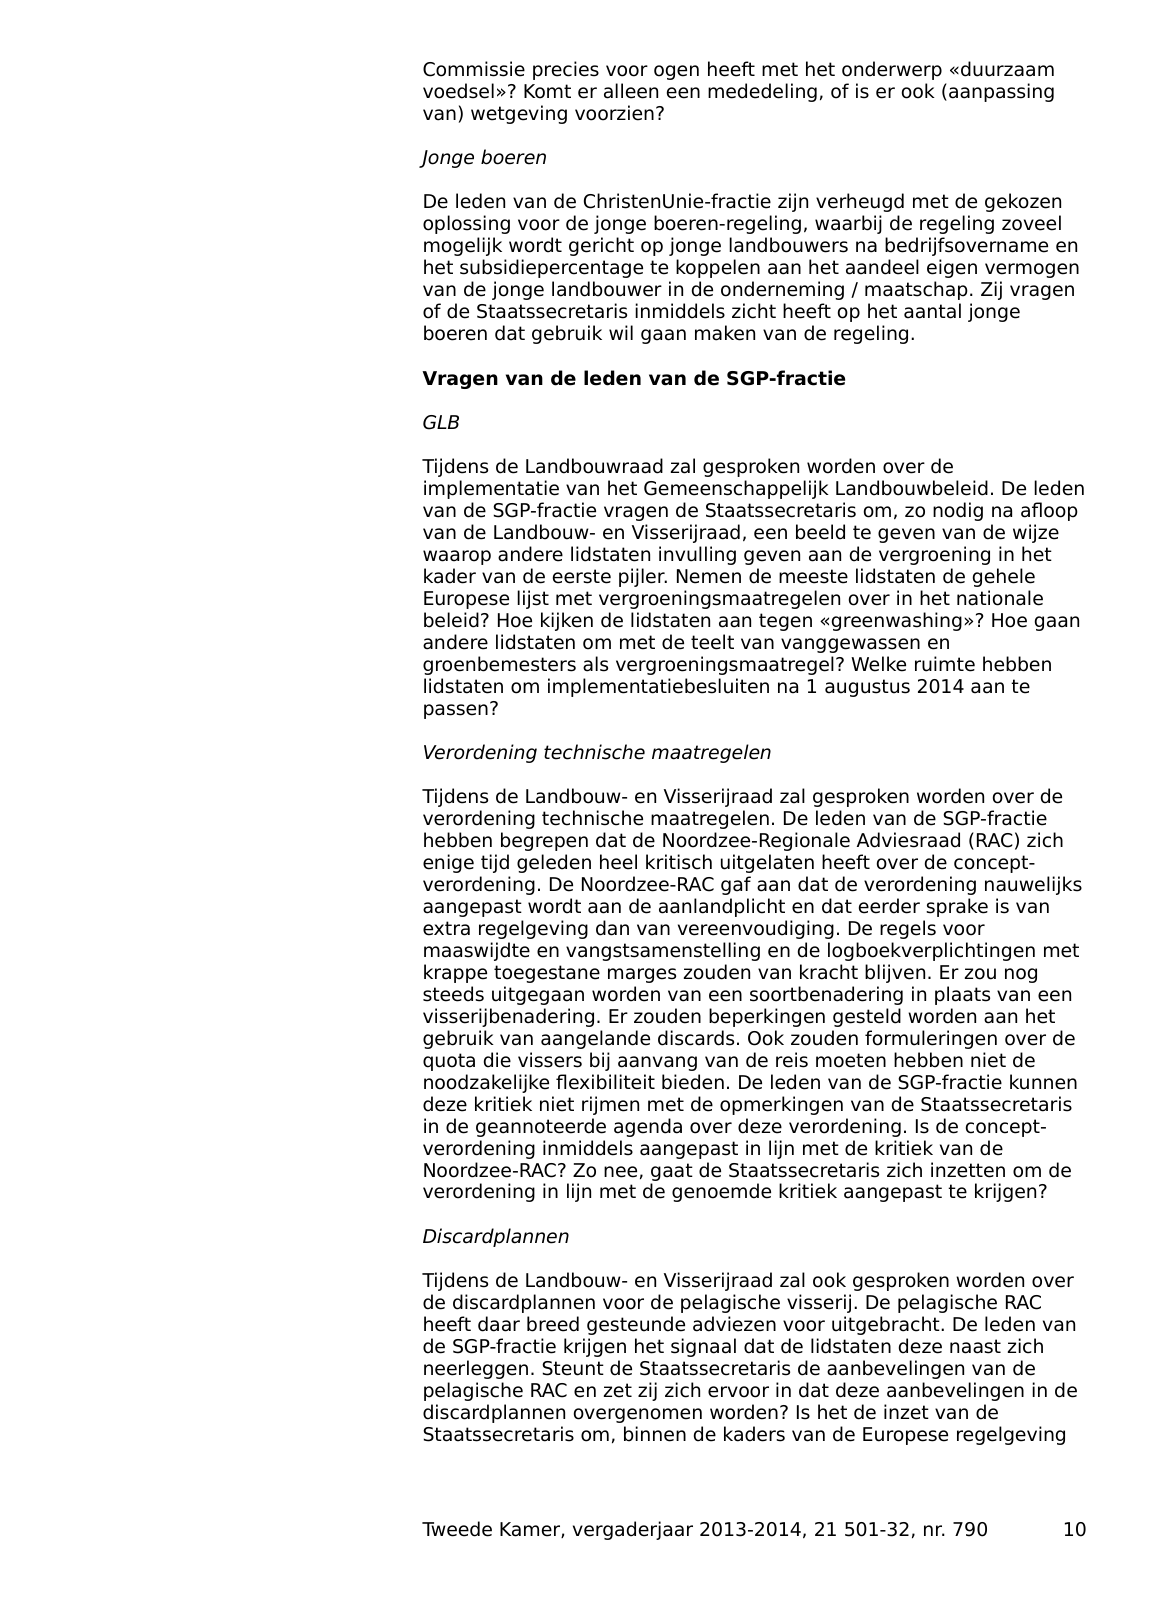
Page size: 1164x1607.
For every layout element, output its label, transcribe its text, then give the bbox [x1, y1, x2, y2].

subtitle Jonge boeren [422, 147, 1087, 169]
text Commissie precies voor ogen heeft met het onderwerp «duurzaam voedsel»? Komt er alleen een mededeling, of is er ook (aanpassing van) wetgeving voorzien? [422, 59, 1087, 125]
subtitle GLB [422, 412, 1087, 433]
text Tijdens de Landbouw- en Visserijraad zal gesproken worden over de verordening technische maatregelen. De leden van de SGP-fractie hebben begrepen dat de Noordzee-Regionale Adviesraad (RAC) zich enige tijd geleden heel kritisch uitgelaten heeft over de concept-verordening. De Noordzee-RAC gaf aan dat de verordening nauwelijks aangepast wordt aan de aanlandplicht en dat eerder sprake is van extra regelgeving dan van vereenvoudiging. De regels voor maaswijdte en vangstsamenstelling en de logboekverplichtingen met krappe toegestane marges zouden van kracht blijven. Er zou nog steeds uitgegaan worden van een soortbenadering in plaats van een visserijbenadering. Er zouden beperkingen gesteld worden aan het gebruik van aangelande discards. Ook zouden formuleringen over de quota die vissers bij aanvang van de reis moeten hebben niet de noodzakelijke flexibiliteit bieden. De leden van de SGP-fractie kunnen deze kritiek niet rijmen met de opmerkingen van de Staatssecretaris in de geannoteerde agenda over deze verordening. Is de concept-verordening inmiddels aangepast in lijn met de kritiek van de Noordzee-RAC? Zo nee, gaat de Staatssecretaris zich inzetten om de verordening in lijn met de genoemde kritiek aangepast te krijgen? [422, 786, 1087, 1203]
subtitle Discardplannen [422, 1226, 1087, 1248]
text Tijdens de Landbouwraad zal gesproken worden over de implementatie van het Gemeenschappelijk Landbouwbeleid. De leden van de SGP-fractie vragen de Staatssecretaris om, zo nodig na afloop van de Landbouw- en Visserijraad, een beeld te geven van de wijze waarop andere lidstaten invulling geven aan de vergroening in het kader van de eerste pijler. Nemen de meeste lidstaten de gehele Europese lijst met vergroeningsmaatregelen over in het nationale beleid? Hoe kijken de lidstaten aan tegen «greenwashing»? Hoe gaan andere lidstaten om met de teelt van vanggewassen en groenbemesters als vergroeningsmaatregel? Welke ruimte hebben lidstaten om implementatiebesluiten na 1 augustus 2014 aan te passen? [422, 456, 1087, 719]
text De leden van de ChristenUnie-fractie zijn verheugd met de gekozen oplossing voor de jonge boeren-regeling, waarbij de regeling zoveel mogelijk wordt gericht op jonge landbouwers na bedrijfsovername en het subsidiepercentage te koppelen aan het aandeel eigen vermogen van de jonge landbouwer in de onderneming / maatschap. Zij vragen of de Staatssecretaris inmiddels zicht heeft op het aantal jonge boeren dat gebruik wil gaan maken van de regeling. [422, 191, 1087, 345]
subtitle Verordening technische maatregelen [422, 742, 1087, 764]
subtitle Vragen van de leden van de SGP-fractie [422, 367, 1087, 389]
text Tijdens de Landbouw- en Visserijraad zal ook gesproken worden over de discardplannen voor de pelagische visserij. De pelagische RAC heeft daar breed gesteunde adviezen voor uitgebracht. De leden van de SGP-fractie krijgen het signaal dat de lidstaten deze naast zich neerleggen. Steunt de Staatssecretaris de aanbevelingen van de pelagische RAC en zet zij zich ervoor in dat deze aanbevelingen in de discardplannen overgenomen worden? Is het de inzet van de Staatssecretaris om, binnen de kaders van de Europese regelgeving [422, 1270, 1087, 1446]
